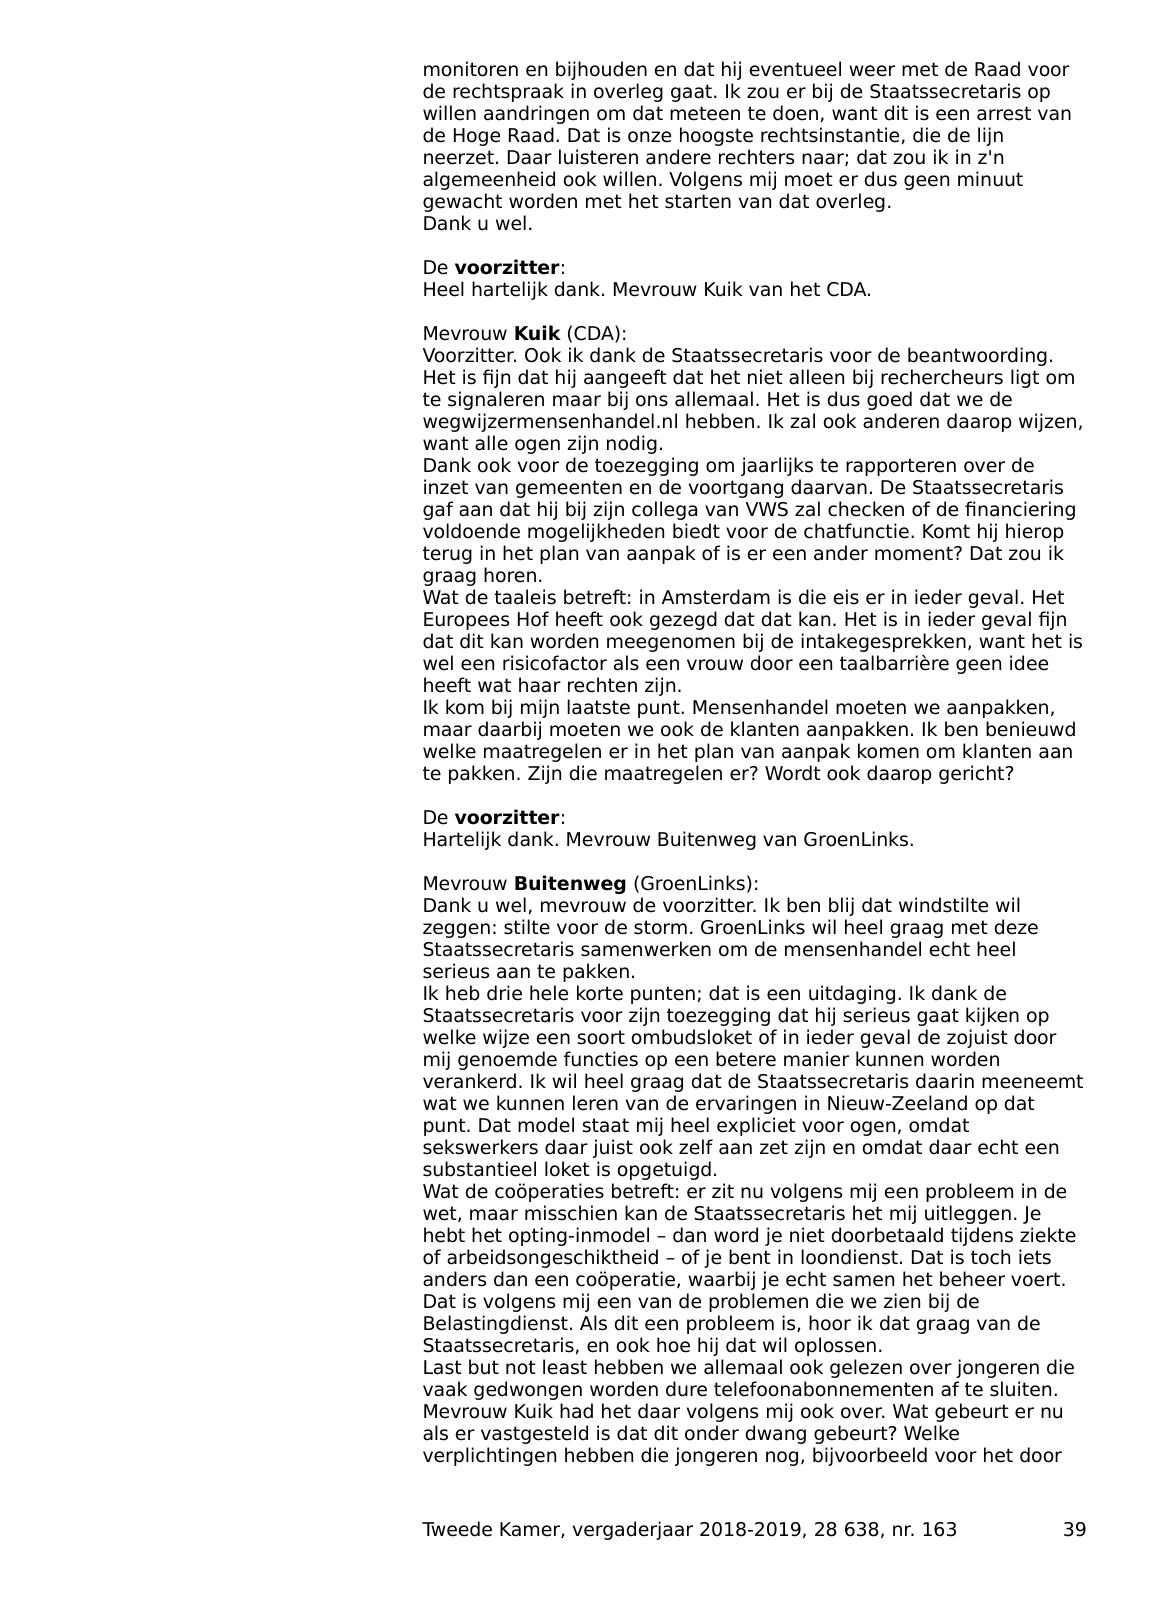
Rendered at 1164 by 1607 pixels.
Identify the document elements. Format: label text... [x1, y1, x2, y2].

text De voorzitter: [422, 257, 1087, 279]
text Voorzitter. Ook ik dank de Staatssecretaris voor de beantwoording. Het is fijn dat hij aangeeft dat het niet alleen bij rechercheurs ligt om te signaleren maar bij ons allemaal. Het is dus goed dat we de wegwijzermensenhandel.nl hebben. Ik zal ook anderen daarop wijzen, want alle ogen zijn nodig. [422, 345, 1087, 455]
text Hartelijk dank. Mevrouw Buitenweg van GroenLinks. [422, 829, 1087, 851]
text Wat de taaleis betreft: in Amsterdam is die eis er in ieder geval. Het Europees Hof heeft ook gezegd dat dat kan. Het is in ieder geval fijn dat dit kan worden meegenomen bij de intakegesprekken, want het is wel een risicofactor als een vrouw door een taalbarrière geen idee heeft wat haar rechten zijn. [422, 587, 1087, 697]
text Mevrouw Buitenweg (GroenLinks): [422, 873, 1087, 895]
text Heel hartelijk dank. Mevrouw Kuik van het CDA. [422, 279, 1087, 301]
text Dank ook voor de toezegging om jaarlijks te rapporteren over de inzet van gemeenten en de voortgang daarvan. De Staatssecretaris gaf aan dat hij bij zijn collega van VWS zal checken of de financiering voldoende mogelijkheden biedt voor de chatfunctie. Komt hij hierop terug in het plan van aanpak of is er een ander moment? Dat zou ik graag horen. [422, 455, 1087, 587]
text De voorzitter: [422, 807, 1087, 829]
text monitoren en bijhouden en dat hij eventueel weer met de Raad voor de rechtspraak in overleg gaat. Ik zou er bij de Staatssecretaris op willen aandringen om dat meteen te doen, want dit is een arrest van de Hoge Raad. Dat is onze hoogste rechtsinstantie, die de lijn neerzet. Daar luisteren andere rechters naar; dat zou ik in z'n algemeenheid ook willen. Volgens mij moet er dus geen minuut gewacht worden met het starten van dat overleg. [422, 59, 1087, 213]
text Dank u wel, mevrouw de voorzitter. Ik ben blij dat windstilte wil zeggen: stilte voor de storm. GroenLinks wil heel graag met deze Staatssecretaris samenwerken om de mensenhandel echt heel serieus aan te pakken. [422, 895, 1087, 983]
text Ik kom bij mijn laatste punt. Mensenhandel moeten we aanpakken, maar daarbij moeten we ook de klanten aanpakken. Ik ben benieuwd welke maatregelen er in het plan van aanpak komen om klanten aan te pakken. Zijn die maatregelen er? Wordt ook daarop gericht? [422, 697, 1087, 785]
text Mevrouw Kuik (CDA): [422, 323, 1087, 345]
text Wat de coöperaties betreft: er zit nu volgens mij een probleem in de wet, maar misschien kan de Staatssecretaris het mij uitleggen. Je hebt het opting-inmodel – dan word je niet doorbetaald tijdens ziekte of arbeidsongeschiktheid – of je bent in loondienst. Dat is toch iets anders dan een coöperatie, waarbij je echt samen het beheer voert. Dat is volgens mij een van de problemen die we zien bij de Belastingdienst. Als dit een probleem is, hoor ik dat graag van de Staatssecretaris, en ook hoe hij dat wil oplossen. [422, 1181, 1087, 1357]
text Ik heb drie hele korte punten; dat is een uitdaging. Ik dank de Staatssecretaris voor zijn toezegging dat hij serieus gaat kijken op welke wijze een soort ombudsloket of in ieder geval de zojuist door mij genoemde functies op een betere manier kunnen worden verankerd. Ik wil heel graag dat de Staatssecretaris daarin meeneemt wat we kunnen leren van de ervaringen in Nieuw-Zeeland op dat punt. Dat model staat mij heel expliciet voor ogen, omdat sekswerkers daar juist ook zelf aan zet zijn en omdat daar echt een substantieel loket is opgetuigd. [422, 983, 1087, 1181]
text Dank u wel. [422, 213, 1087, 235]
text Last but not least hebben we allemaal ook gelezen over jongeren die vaak gedwongen worden dure telefoonabonnementen af te sluiten. Mevrouw Kuik had het daar volgens mij ook over. Wat gebeurt er nu als er vastgesteld is dat dit onder dwang gebeurt? Welke verplichtingen hebben die jongeren nog, bijvoorbeeld voor het door [422, 1357, 1087, 1467]
